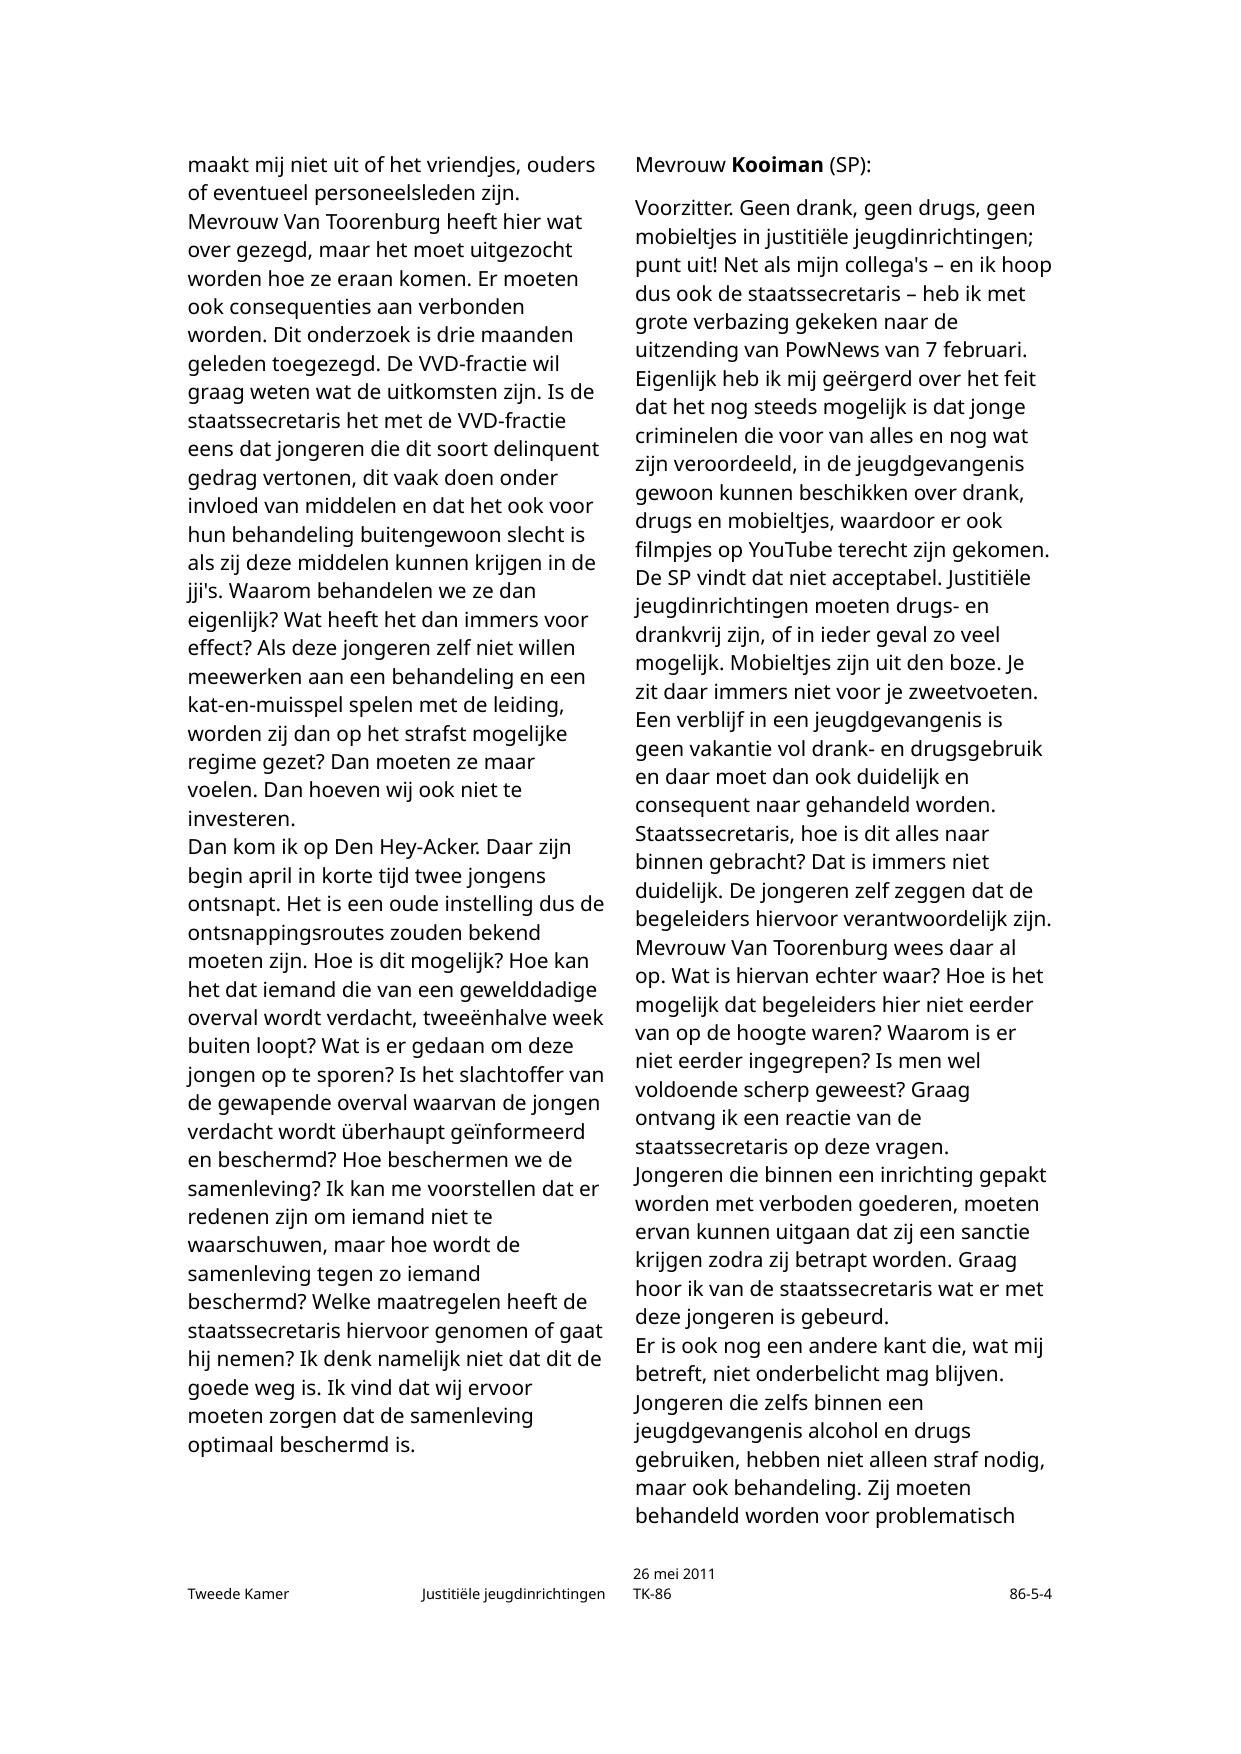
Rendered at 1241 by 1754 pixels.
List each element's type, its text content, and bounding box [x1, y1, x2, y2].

text Jongeren die binnen een inrichting gepakt worden met verboden goederen, moeten ervan kunnen uitgaan dat zij een sanctie krijgen zodra zij betrapt worden. Graag hoor ik van de staatssecretaris wat er met deze jongeren is gebeurd. [635, 1160, 1053, 1331]
text maakt mij niet uit of het vriendjes, ouders of eventueel personeelsleden zijn. Mevrouw Van Toorenburg heeft hier wat over gezegd, maar het moet uitgezocht worden hoe ze eraan komen. Er moeten ook consequenties aan verbonden worden. Dit onderzoek is drie maanden geleden toegezegd. De VVD-fractie wil graag weten wat de uitkomsten zijn. Is de staatssecretaris het met de VVD-fractie eens dat jongeren die dit soort delinquent gedrag vertonen, dit vaak doen onder invloed van middelen en dat het ook voor hun behandeling buitengewoon slecht is als zij deze middelen kunnen krijgen in de jji's. Waarom behandelen we ze dan eigenlijk? Wat heeft het dan immers voor effect? Als deze jongeren zelf niet willen meewerken aan een behandeling en een kat-en-muisspel spelen met de leiding, worden zij dan op het strafst mogelijke regime gezet? Dan moeten ze maar voelen. Dan hoeven wij ook niet te investeren. [187, 150, 605, 832]
text Voorzitter. Geen drank, geen drugs, geen mobieltjes in justitiële jeugdinrichtingen; punt uit! Net als mijn collega's – en ik hoop dus ook de staatssecretaris – heb ik met grote verbazing gekeken naar de uitzending van PowNews van 7 februari. Eigenlijk heb ik mij geërgerd over het feit dat het nog steeds mogelijk is dat jonge criminelen die voor van alles en nog wat zijn veroordeeld, in de jeugdgevangenis gewoon kunnen beschikken over drank, drugs en mobieltjes, waardoor er ook filmpjes op YouTube terecht zijn gekomen. De SP vindt dat niet acceptabel. Justitiële jeugdinrichtingen moeten drugs- en drankvrij zijn, of in ieder geval zo veel mogelijk. Mobieltjes zijn uit den boze. Je zit daar immers niet voor je zweetvoeten. Een verblijf in een jeugdgevangenis is geen vakantie vol drank- en drugsgebruik en daar moet dan ook duidelijk en consequent naar gehandeld worden. [635, 193, 1053, 819]
text Staatssecretaris, hoe is dit alles naar binnen gebracht? Dat is immers niet duidelijk. De jongeren zelf zeggen dat de begeleiders hiervoor verantwoordelijk zijn. Mevrouw Van Toorenburg wees daar al op. Wat is hiervan echter waar? Hoe is het mogelijk dat begeleiders hier niet eerder van op de hoogte waren? Waarom is er niet eerder ingegrepen? Is men wel voldoende scherp geweest? Graag ontvang ik een reactie van de staatssecretaris op deze vragen. [635, 819, 1053, 1160]
text Er is ook nog een andere kant die, wat mij betreft, niet onderbelicht mag blijven. Jongeren die zelfs binnen een jeugdgevangenis alcohol en drugs gebruiken, hebben niet alleen straf nodig, maar ook behandeling. Zij moeten behandeld worden voor problematisch [635, 1331, 1053, 1530]
text  [187, 1488, 605, 1517]
text Mevrouw Kooiman (SP): [635, 150, 1053, 178]
text Dan kom ik op Den Hey-Acker. Daar zijn begin april in korte tijd twee jongens ontsnapt. Het is een oude instelling dus de ontsnappingsroutes zouden bekend moeten zijn. Hoe is dit mogelijk? Hoe kan het dat iemand die van een gewelddadige overval wordt verdacht, tweeënhalve week buiten loopt? Wat is er gedaan om deze jongen op te sporen? Is het slachtoffer van de gewapende overval waarvan de jongen verdacht wordt überhaupt geïnformeerd en beschermd? Hoe beschermen we de samenleving? Ik kan me voorstellen dat er redenen zijn om iemand niet te waarschuwen, maar hoe wordt de samenleving tegen zo iemand beschermd? Welke maatregelen heeft de staatssecretaris hiervoor genomen of gaat hij nemen? Ik denk namelijk niet dat dit de goede weg is. Ik vind dat wij ervoor moeten zorgen dat de samenleving optimaal beschermd is. [187, 832, 605, 1458]
